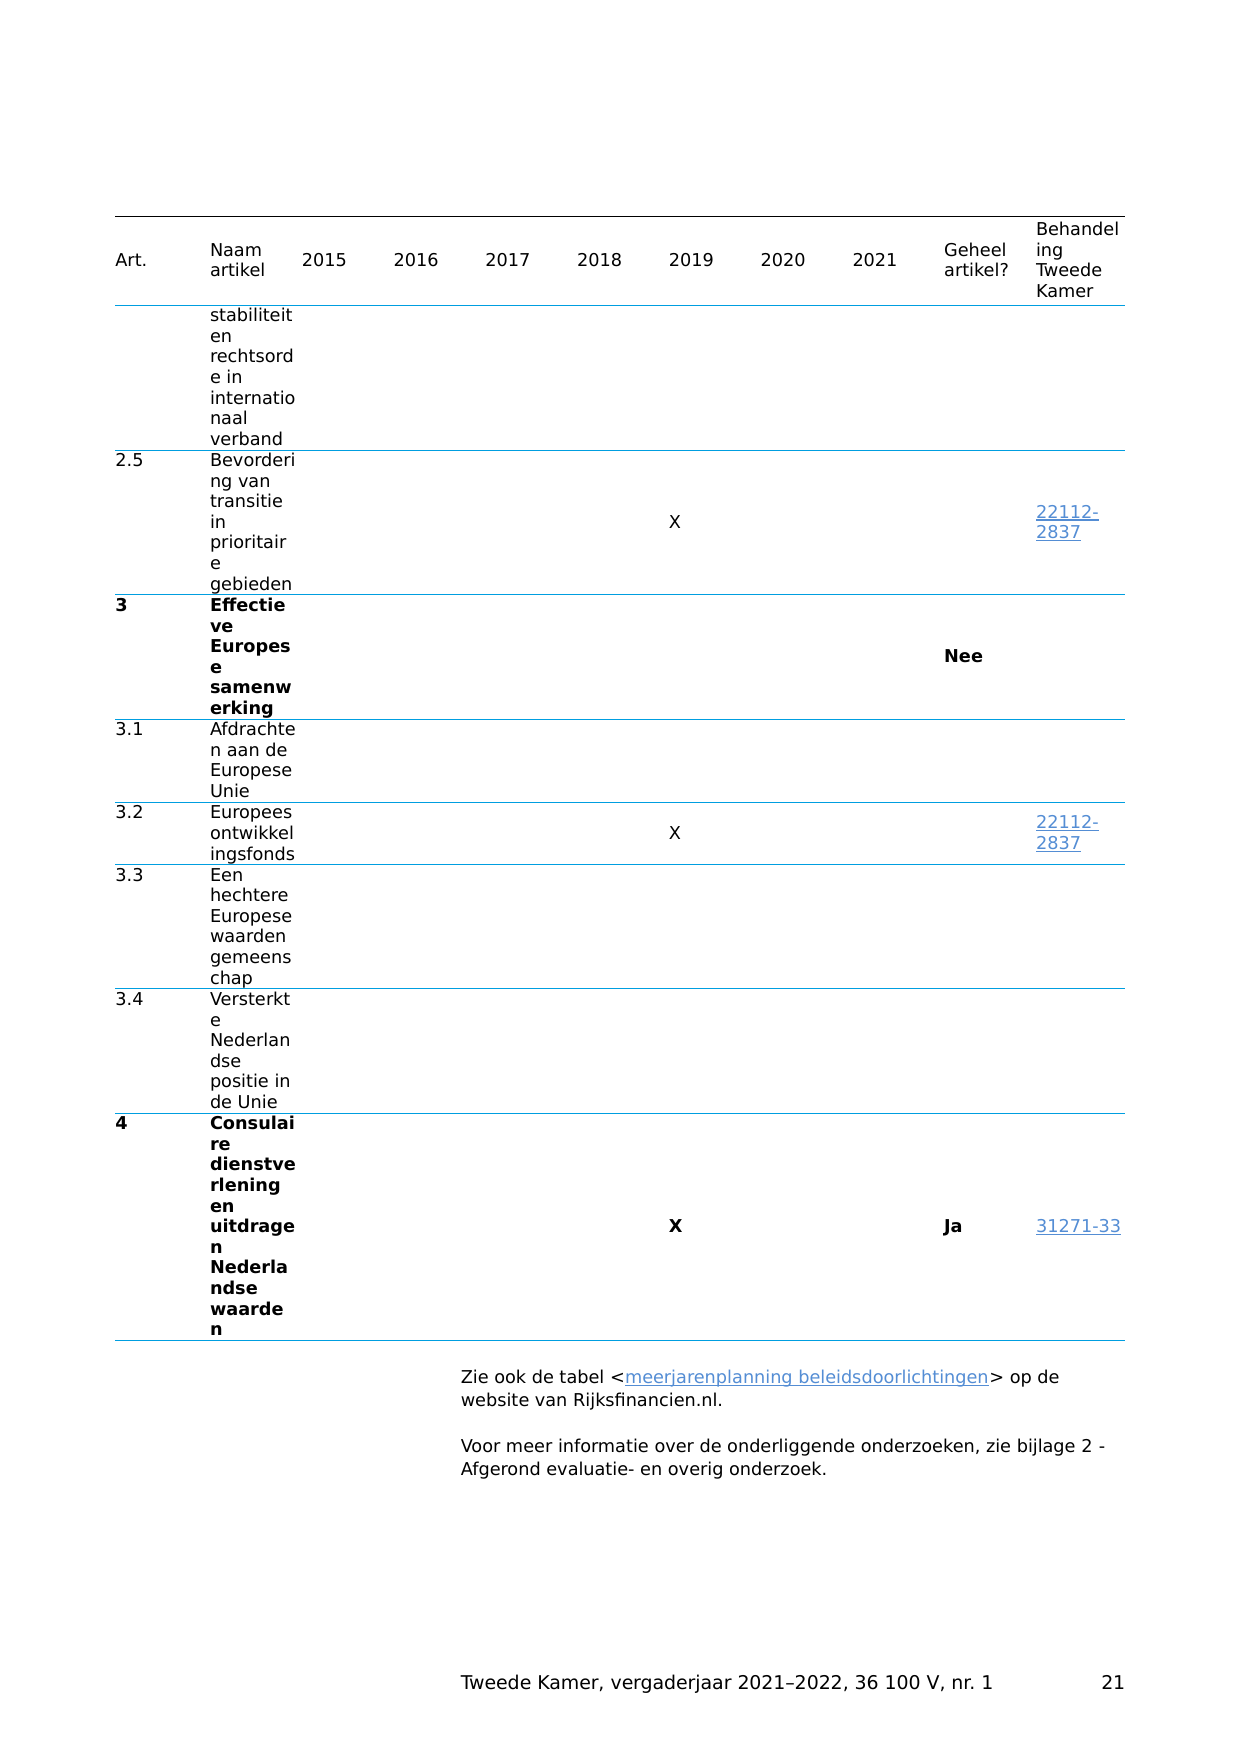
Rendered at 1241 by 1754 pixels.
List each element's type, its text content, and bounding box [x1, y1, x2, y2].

table_cell [390, 989, 482, 1113]
table_cell [574, 865, 666, 988]
table_cell [482, 1114, 574, 1340]
table_cell [758, 306, 849, 449]
table_cell [849, 1114, 941, 1340]
table_cell [758, 1114, 849, 1340]
table_cell [1033, 989, 1125, 1113]
table_cell [299, 595, 390, 719]
table_cell [666, 865, 757, 988]
table_cell 2020 [758, 217, 849, 304]
table_cell [390, 720, 482, 802]
table_cell Europees ontwikkelingsfonds [207, 803, 299, 864]
table_cell 2018 [574, 217, 666, 304]
table_cell stabiliteit en rechtsorde in internationaal verband [207, 306, 299, 449]
table_cell Effectieve Europese samenwerking [207, 595, 299, 719]
table_cell 22112-2837 [1033, 451, 1125, 594]
table_cell [390, 595, 482, 719]
table_cell [390, 803, 482, 864]
table_cell Consulaire dienstverlening en uitdragen Nederlandse waarden [207, 1114, 299, 1340]
table_cell X [666, 1114, 757, 1340]
table_cell [299, 306, 390, 449]
table_cell [574, 803, 666, 864]
table_cell [482, 865, 574, 988]
table_cell [849, 989, 941, 1113]
table_cell 3 [115, 595, 207, 719]
table_cell [758, 803, 849, 864]
table_cell [299, 451, 390, 594]
table_cell [482, 306, 574, 449]
table_cell [390, 1114, 482, 1340]
table_cell 4 [115, 1114, 207, 1340]
table_cell 2021 [849, 217, 941, 304]
table_cell [574, 720, 666, 802]
table_cell [758, 595, 849, 719]
table_cell [666, 720, 757, 802]
table_cell Behandeling Tweede Kamer [1033, 217, 1125, 304]
table_cell [299, 803, 390, 864]
table_cell [758, 989, 849, 1113]
table_cell [666, 989, 757, 1113]
table_cell Art. [115, 217, 207, 304]
table_cell [1033, 306, 1125, 449]
table_cell [941, 865, 1033, 988]
table_cell Naam artikel [207, 217, 299, 304]
table_cell 3.4 [115, 989, 207, 1113]
table_cell X [666, 451, 757, 594]
table_cell [666, 595, 757, 719]
table_cell 22112-2837 [1033, 803, 1125, 864]
text Voor meer informatie over de onderliggende onderzoeken, zie bijlage 2 - Afgerond evaluatie- en overig onderzoek. [461, 1434, 1125, 1480]
table_cell Bevordering van transitie in prioritaire gebieden [207, 451, 299, 594]
table_cell [574, 1114, 666, 1340]
table_cell Ja [941, 1114, 1033, 1340]
table_cell 3.3 [115, 865, 207, 988]
table_cell [941, 451, 1033, 594]
table_cell [1033, 595, 1125, 719]
table_cell X [666, 803, 757, 864]
table_cell [758, 865, 849, 988]
table_cell [482, 720, 574, 802]
table_cell [390, 306, 482, 449]
table_cell Versterkte Nederlandse positie in de Unie [207, 989, 299, 1113]
table_cell 2015 [299, 217, 390, 304]
table_cell Nee [941, 595, 1033, 719]
table_cell [941, 989, 1033, 1113]
table_cell [941, 306, 1033, 449]
table_cell 3.1 [115, 720, 207, 802]
table_cell [1033, 720, 1125, 802]
table_cell [849, 306, 941, 449]
table_cell [482, 803, 574, 864]
table_cell [299, 989, 390, 1113]
table_cell 2.5 [115, 451, 207, 594]
table_cell 2016 [390, 217, 482, 304]
table_cell [758, 451, 849, 594]
table_cell [849, 803, 941, 864]
table_cell [574, 595, 666, 719]
table_header Tabel 1 Realisatie beleidsdoorlichtingen 2015-2021 [115, 191, 1125, 216]
table_cell [299, 1114, 390, 1340]
table_cell [390, 865, 482, 988]
table_cell 2019 [666, 217, 757, 304]
table_cell [849, 720, 941, 802]
table_cell Een hechtere Europese waardengemeenschap [207, 865, 299, 988]
table_cell [849, 865, 941, 988]
table_cell [941, 720, 1033, 802]
table_cell [758, 720, 849, 802]
table_cell [482, 451, 574, 594]
table_cell [482, 989, 574, 1113]
table_cell [299, 865, 390, 988]
text Zie ook de tabel <meerjarenplanning beleidsdoorlichtingen> op de website van Rijksfinancien.nl. [461, 1366, 1125, 1411]
table_cell 31271-33 [1033, 1114, 1125, 1340]
table_cell Afdrachten aan de Europese Unie [207, 720, 299, 802]
table_cell [390, 451, 482, 594]
table_cell [1033, 865, 1125, 988]
table_cell [941, 803, 1033, 864]
table_cell [115, 306, 207, 449]
table_cell [574, 989, 666, 1113]
table_cell [666, 306, 757, 449]
table_cell 2017 [482, 217, 574, 304]
table_cell [849, 595, 941, 719]
table_cell [482, 595, 574, 719]
table_cell [574, 451, 666, 594]
table_cell [299, 720, 390, 802]
table_cell [849, 451, 941, 594]
table_cell Geheel artikel? [941, 217, 1033, 304]
table_cell 3.2 [115, 803, 207, 864]
table_cell [574, 306, 666, 449]
